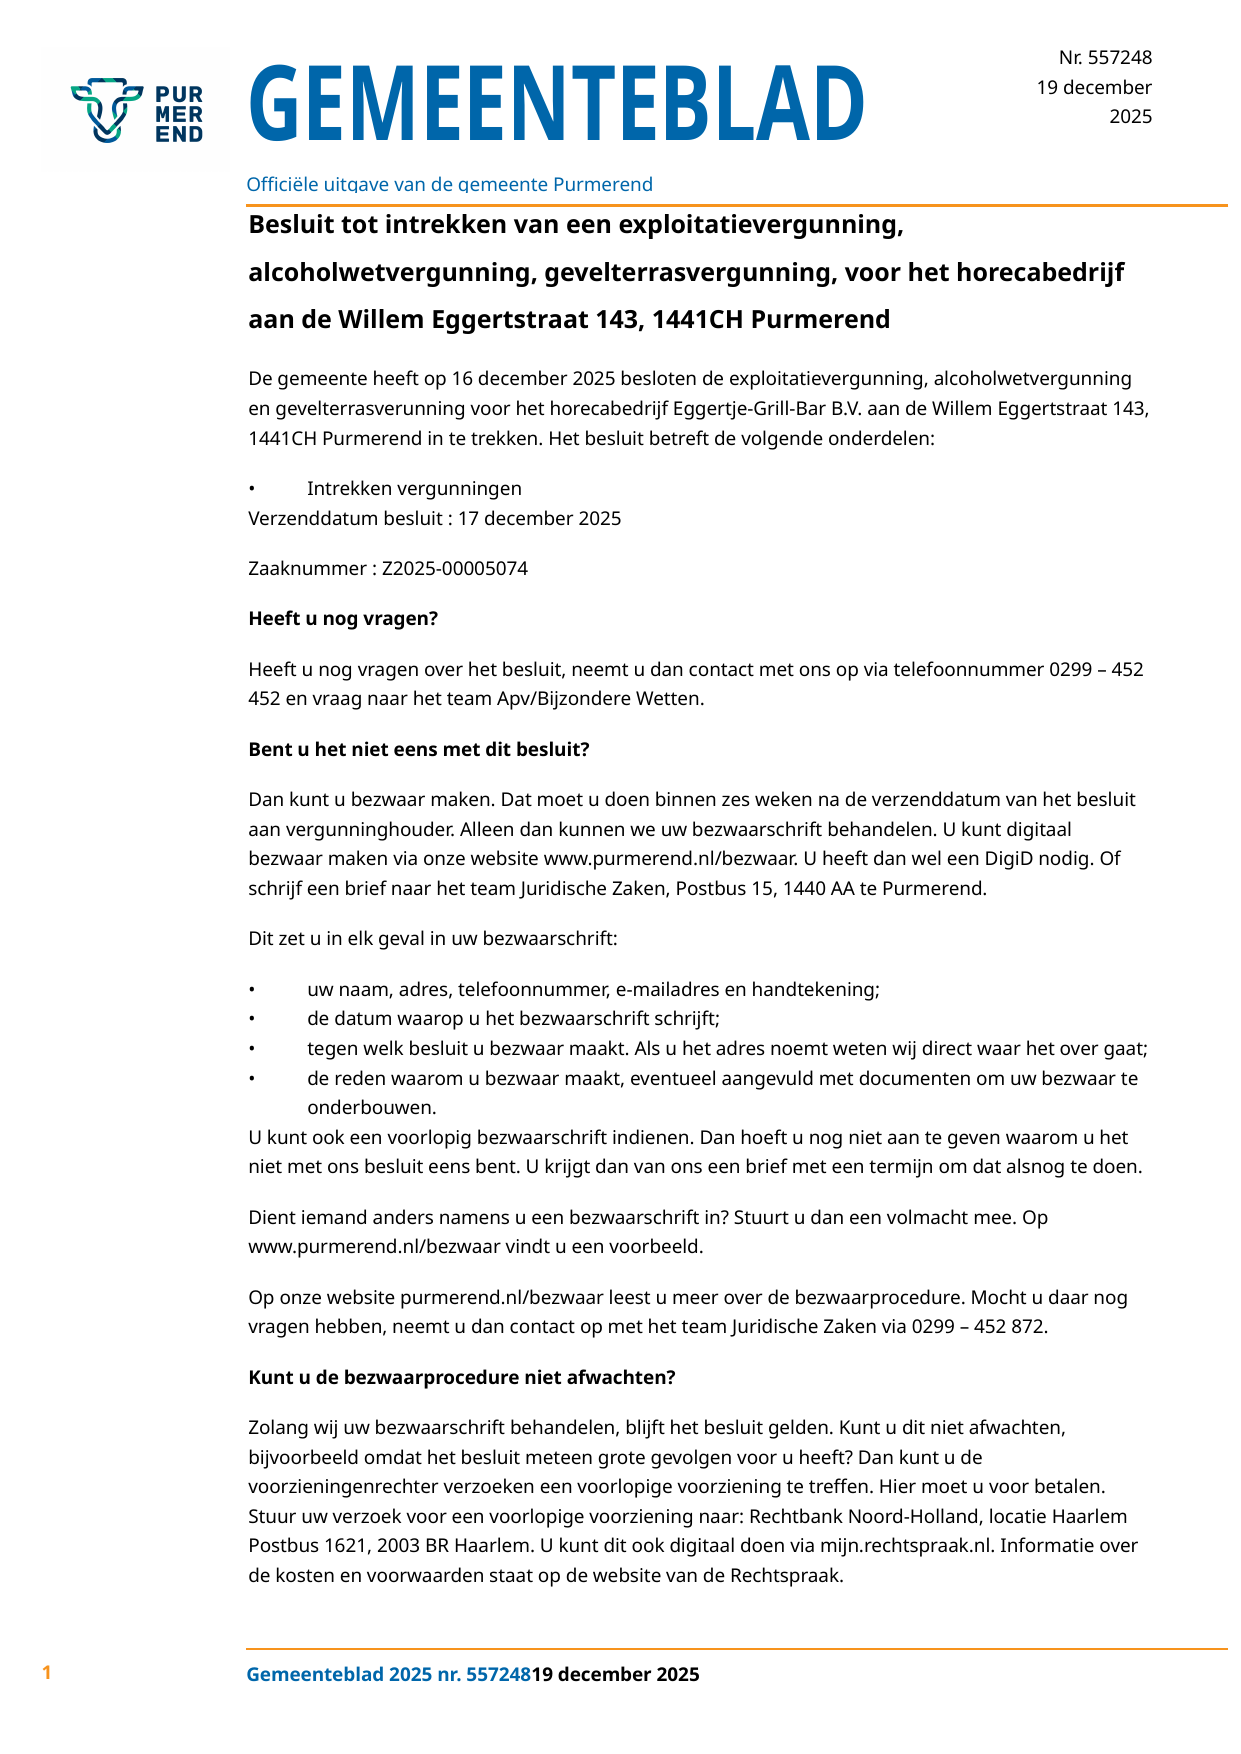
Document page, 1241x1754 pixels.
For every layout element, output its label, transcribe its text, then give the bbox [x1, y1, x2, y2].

text Op onze website purmerend.nl/bezwaar leest u meer over de bezwaarprocedure. Mocht u daar nog vragen hebben, neemt u dan contact op met het team Juridische Zaken via 0299 – 452 872. [248, 1284, 1152, 1339]
text Dient iemand anders namens u een bezwaarschrift in? Stuurt u dan een volmacht mee. Op www.purmerend.nl/bezwaar vindt u een voorbeeld. [248, 1204, 1152, 1259]
text Heeft u nog vragen? [248, 606, 1152, 631]
text Zaaknummer : Z2025-00005074 [248, 555, 1152, 581]
text De gemeente heeft op 16 december 2025 besloten de exploitatievergunning, alcoholwetvergunning en gevelterrasverunning voor het horecabedrijf Eggertje-Grill-Bar B.V. aan de Willem Eggertstraat 143, 1441CH Purmerend in te trekken. Het besluit betreft de volgende onderdelen: [248, 366, 1152, 450]
text Kunt u de bezwaarprocedure niet afwachten? [248, 1364, 1152, 1389]
text Dan kunt u bezwaar maken. Dat moet u doen binnen zes weken na de verzenddatum van het besluit aan vergunninghouder. Alleen dan kunnen we uw bezwaarschrift behandelen. U kunt digitaal bezwaar maken via onze website www.purmerend.nl/bezwaar. U heeft dan wel een DigiD nodig. Of schrijf een brief naar het team Juridische Zaken, Postbus 15, 1440 AA te Purmerend. [248, 786, 1152, 901]
picture [41, 47, 231, 172]
list uw naam, adres, telefoonnummer, e-mailadres en handtekening; [248, 976, 1152, 1002]
text Verzenddatum besluit : 17 december 2025 [248, 505, 1152, 530]
text Bent u het niet eens met dit besluit? [248, 736, 1152, 762]
text U kunt ook een voorlopig bezwaarschrift indienen. Dan hoeft u nog niet aan te geven waarom u het niet met ons besluit eens bent. U krijgt dan van ons een brief met een termijn om dat alsnog te doen. [248, 1124, 1152, 1179]
text Besluit tot intrekken van een exploitatievergunning, alcoholwetvergunning, gevelterrasvergunning, voor het horecabedrijf aan de Willem Eggertstraat 143, 1441CH Purmerend [248, 207, 1152, 336]
list tegen welk besluit u bezwaar maakt. Als u het adres noemt weten wij direct waar het over gaat; [248, 1035, 1152, 1061]
text Dit zet u in elk geval in uw bezwaarschrift: [248, 926, 1152, 951]
list de reden waarom u bezwaar maakt, eventueel aangevuld met documenten om uw bezwaar te onderbouwen. [248, 1065, 1152, 1120]
text Zolang wij uw bezwaarschrift behandelen, blijft het besluit gelden. Kunt u dit niet afwachten, bijvoorbeeld omdat het besluit meteen grote gevolgen voor u heeft? Dan kunt u de voorzieningenrechter verzoeken een voorlopige voorziening te treffen. Hier moet u voor betalen. Stuur uw verzoek voor een voorlopige voorziening naar: Rechtbank Noord-Holland, locatie Haarlem Postbus 1621, 2003 BR Haarlem. U kunt dit ook digitaal doen via mijn.rechtspraak.nl. Informatie over de kosten en voorwaarden staat op de website van de Rechtspraak. [248, 1414, 1152, 1588]
text Heeft u nog vragen over het besluit, neemt u dan contact met ons op via telefoonnummer 0299 – 452 452 en vraag naar het team Apv/Bijzondere Wetten. [248, 656, 1152, 711]
list Intrekken vergunningen [248, 475, 1152, 501]
list de datum waarop u het bezwaarschrift schrijft; [248, 1006, 1152, 1031]
